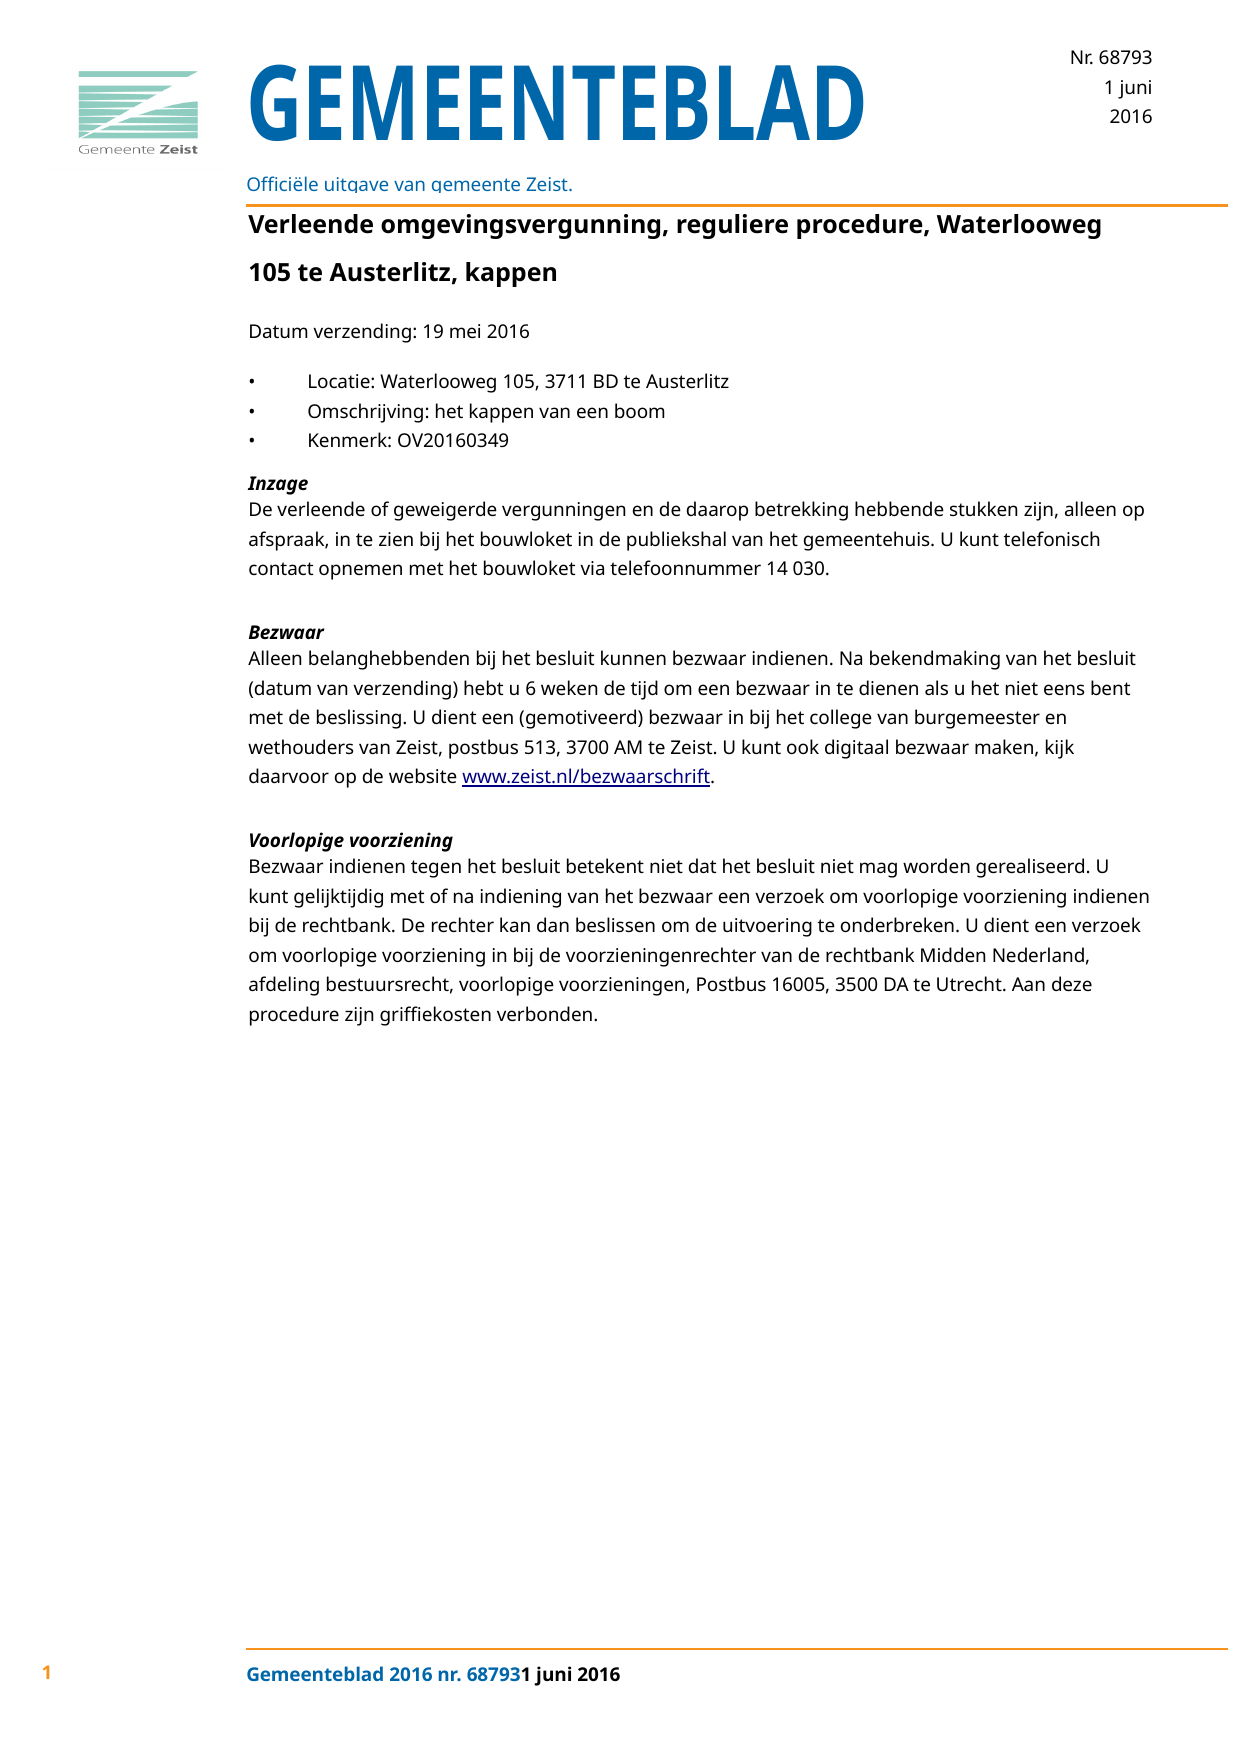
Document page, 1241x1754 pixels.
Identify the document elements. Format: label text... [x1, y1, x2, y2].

list Locatie: Waterlooweg 105, 3711 BD te Austerlitz [248, 368, 1152, 394]
list Omschrijving: het kappen van een boom [248, 398, 1152, 424]
text Datum verzending: 19 mei 2016 [248, 318, 1152, 344]
text Bezwaar [248, 619, 1152, 645]
text Alleen belanghebbenden bij het besluit kunnen bezwaar indienen. Na bekendmaking van het besluit (datum van verzending) hebt u 6 weken de tijd om een bezwaar in te dienen als u het niet eens bent met de beslissing. U dient een (gemotiveerd) bezwaar in bij het college van burgemeester en wethouders van Zeist, postbus 513, 3700 AM te Zeist. U kunt ook digitaal bezwaar maken, kijk daarvoor op de website www.zeist.nl/bezwaarschrift. [248, 645, 1152, 789]
text Bezwaar indienen tegen het besluit betekent niet dat het besluit niet mag worden gerealiseerd. U kunt gelijktijdig met of na indiening van het bezwaar een verzoek om voorlopige voorziening indienen bij de rechtbank. De rechter kan dan beslissen om de uitvoering te onderbreken. U dient een verzoek om voorlopige voorziening in bij de voorzieningenrechter van de rechtbank Midden Nederland, afdeling bestuursrecht, voorlopige voorzieningen, Postbus 16005, 3500 DA te Utrecht. Aan deze procedure zijn griffiekosten verbonden. [248, 853, 1152, 1027]
list Kenmerk: OV20160349 [248, 427, 1152, 453]
picture [41, 47, 231, 172]
text De verleende of geweigerde vergunningen en de daarop betrekking hebbende stukken zijn, alleen op afspraak, in te zien bij het bouwloket in de publiekshal van het gemeentehuis. U kunt telefonisch contact opnemen met het bouwloket via telefoonnummer 14 030. [248, 496, 1152, 581]
text Verleende omgevingsvergunning, reguliere procedure, Waterlooweg 105 te Austerlitz, kappen [248, 207, 1152, 288]
text Voorlopige voorziening [248, 827, 1152, 853]
text Inzage [248, 471, 1152, 496]
